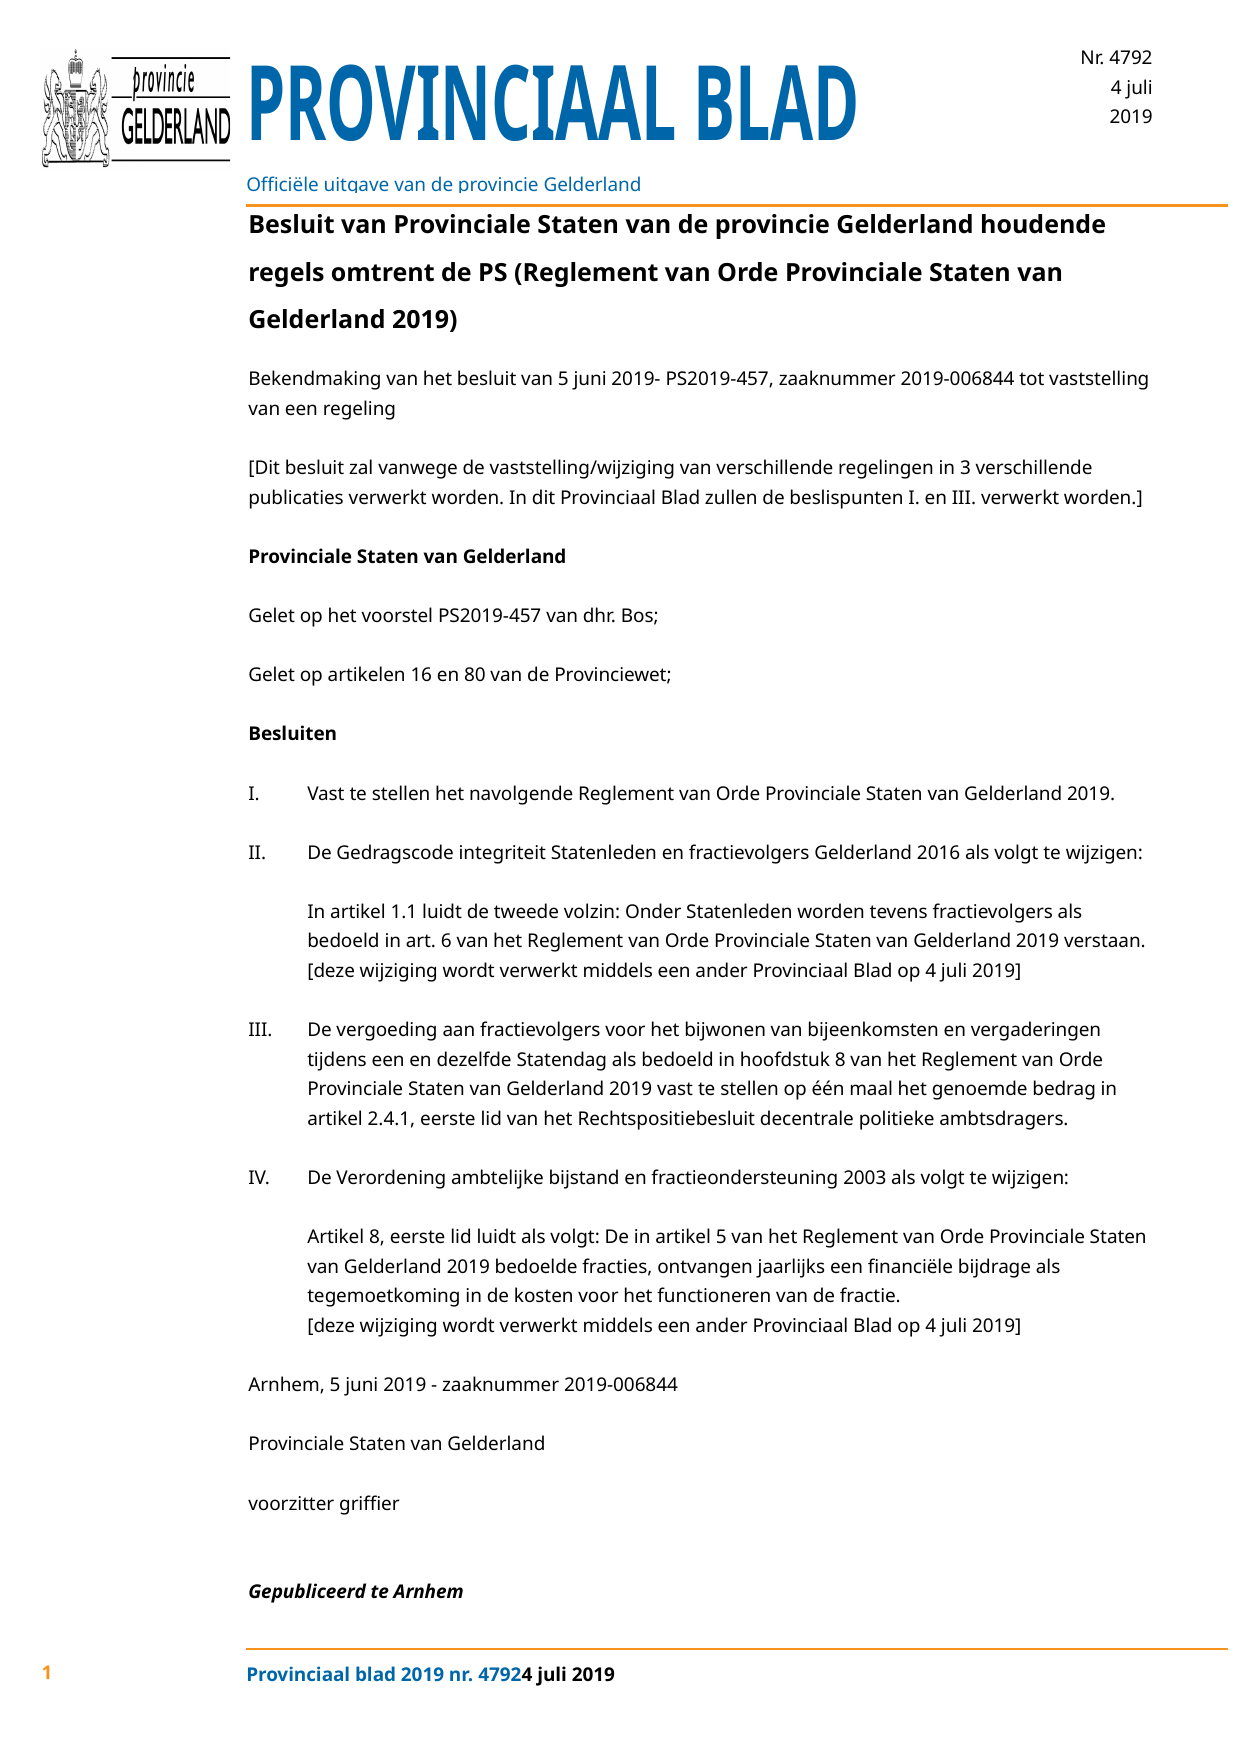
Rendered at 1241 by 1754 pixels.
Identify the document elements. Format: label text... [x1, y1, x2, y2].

list [deze wijziging wordt verwerkt middels een ander Provinciaal Blad op 4 juli 2019] [248, 1312, 1152, 1338]
text Arnhem, 5 juni 2019 - zaaknummer 2019-006844 [248, 1371, 1152, 1397]
picture [41, 47, 231, 172]
list De vergoeding aan fractievolgers voor het bijwonen van bijeenkomsten en vergaderingen tijdens een en dezelfde Statendag als bedoeld in hoofdstuk 8 van het Reglement van Orde Provinciale Staten van Gelderland 2019 vast te stellen op één maal het genoemde bedrag in artikel 2.4.1, eerste lid van het Rechtspositiebesluit decentrale politieke ambtsdragers. [248, 1016, 1152, 1131]
list [deze wijziging wordt verwerkt middels een ander Provinciaal Blad op 4 juli 2019] [248, 957, 1152, 983]
text [Dit besluit zal vanwege de vaststelling/wijziging van verschillende regelingen in 3 verschillende publicaties verwerkt worden. In dit Provinciaal Blad zullen de beslispunten I. en III. verwerkt worden.] [248, 454, 1152, 509]
text Provinciale Staten van Gelderland [248, 1431, 1152, 1456]
text voorzitter griffier [248, 1490, 1152, 1515]
text Besluit van Provinciale Staten van de provincie Gelderland houdende regels omtrent de PS (Reglement van Orde Provinciale Staten van Gelderland 2019) [248, 207, 1152, 336]
list De Verordening ambtelijke bijstand en fractieondersteuning 2003 als volgt te wijzigen: [248, 1164, 1152, 1190]
list In artikel 1.1 luidt de tweede volzin: Onder Statenleden worden tevens fractievolgers als bedoeld in art. 6 van het Reglement van Orde Provinciale Staten van Gelderland 2019 verstaan. [248, 898, 1152, 953]
text Gepubliceerd te Arnhem [248, 1578, 1152, 1604]
text Bekendmaking van het besluit van 5 juni 2019- PS2019-457, zaaknummer 2019-006844 tot vaststelling van een regeling [248, 366, 1152, 421]
list De Gedragscode integriteit Statenleden en fractievolgers Gelderland 2016 als volgt te wijzigen: [248, 839, 1152, 864]
list Vast te stellen het navolgende Reglement van Orde Provinciale Staten van Gelderland 2019. [248, 780, 1152, 805]
text Gelet op artikelen 16 en 80 van de Provinciewet; [248, 661, 1152, 687]
text Provinciale Staten van Gelderland [248, 543, 1152, 569]
list Artikel 8, eerste lid luidt als volgt: De in artikel 5 van het Reglement van Orde Provinciale Staten van Gelderland 2019 bedoelde fracties, ontvangen jaarlijks een financiële bijdrage als tegemoetkoming in de kosten voor het functioneren van de fractie. [248, 1223, 1152, 1308]
text Besluiten [248, 721, 1152, 746]
text Gelet op het voorstel PS2019-457 van dhr. Bos; [248, 602, 1152, 628]
